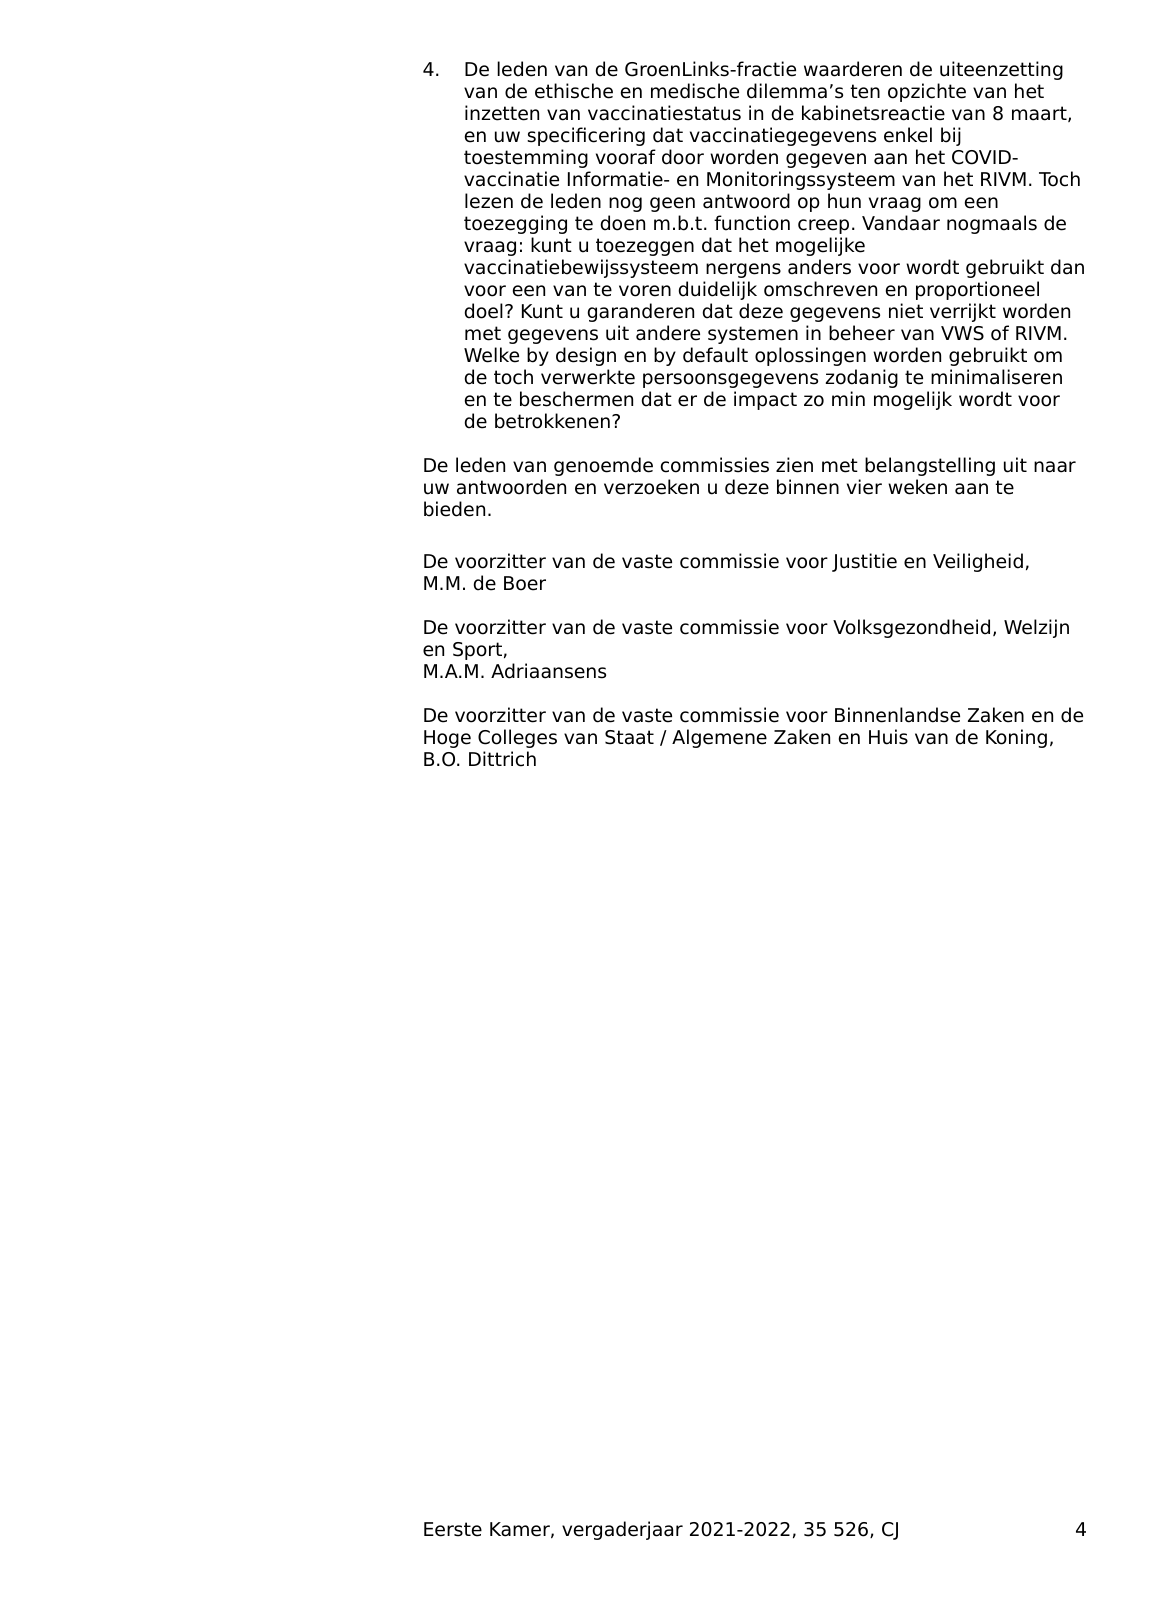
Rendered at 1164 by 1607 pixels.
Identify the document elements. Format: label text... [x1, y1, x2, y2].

text De voorzitter van de vaste commissie voor Volksgezondheid, Welzijn en Sport, M.A.M. Adriaansens [422, 617, 1087, 683]
text De leden van genoemde commissies zien met belangstelling uit naar uw antwoorden en verzoeken u deze binnen vier weken aan te bieden. [422, 455, 1087, 521]
text De voorzitter van de vaste commissie voor Justitie en Veiligheid, M.M. de Boer [422, 551, 1087, 595]
text 4. De leden van de GroenLinks-fractie waarderen de uiteenzetting van de ethische en medische dilemma’s ten opzichte van het inzetten van vaccinatiestatus in de kabinetsreactie van 8 maart, en uw specificering dat vaccinatiegegevens enkel bij toestemming vooraf door worden gegeven aan het COVID-vaccinatie Informatie- en Monitoringssysteem van het RIVM. Toch lezen de leden nog geen antwoord op hun vraag om een toezegging te doen m.b.t. function creep. Vandaar nogmaals de vraag: kunt u toezeggen dat het mogelijke vaccinatiebewijssysteem nergens anders voor wordt gebruikt dan voor een van te voren duidelijk omschreven en proportioneel doel? Kunt u garanderen dat deze gegevens niet verrijkt worden met gegevens uit andere systemen in beheer van VWS of RIVM. Welke by design en by default oplossingen worden gebruikt om de toch verwerkte persoonsgegevens zodanig te minimaliseren en te beschermen dat er de impact zo min mogelijk wordt voor de betrokkenen? [422, 59, 1087, 433]
text De voorzitter van de vaste commissie voor Binnenlandse Zaken en de Hoge Colleges van Staat / Algemene Zaken en Huis van de Koning, B.O. Dittrich [422, 705, 1087, 771]
